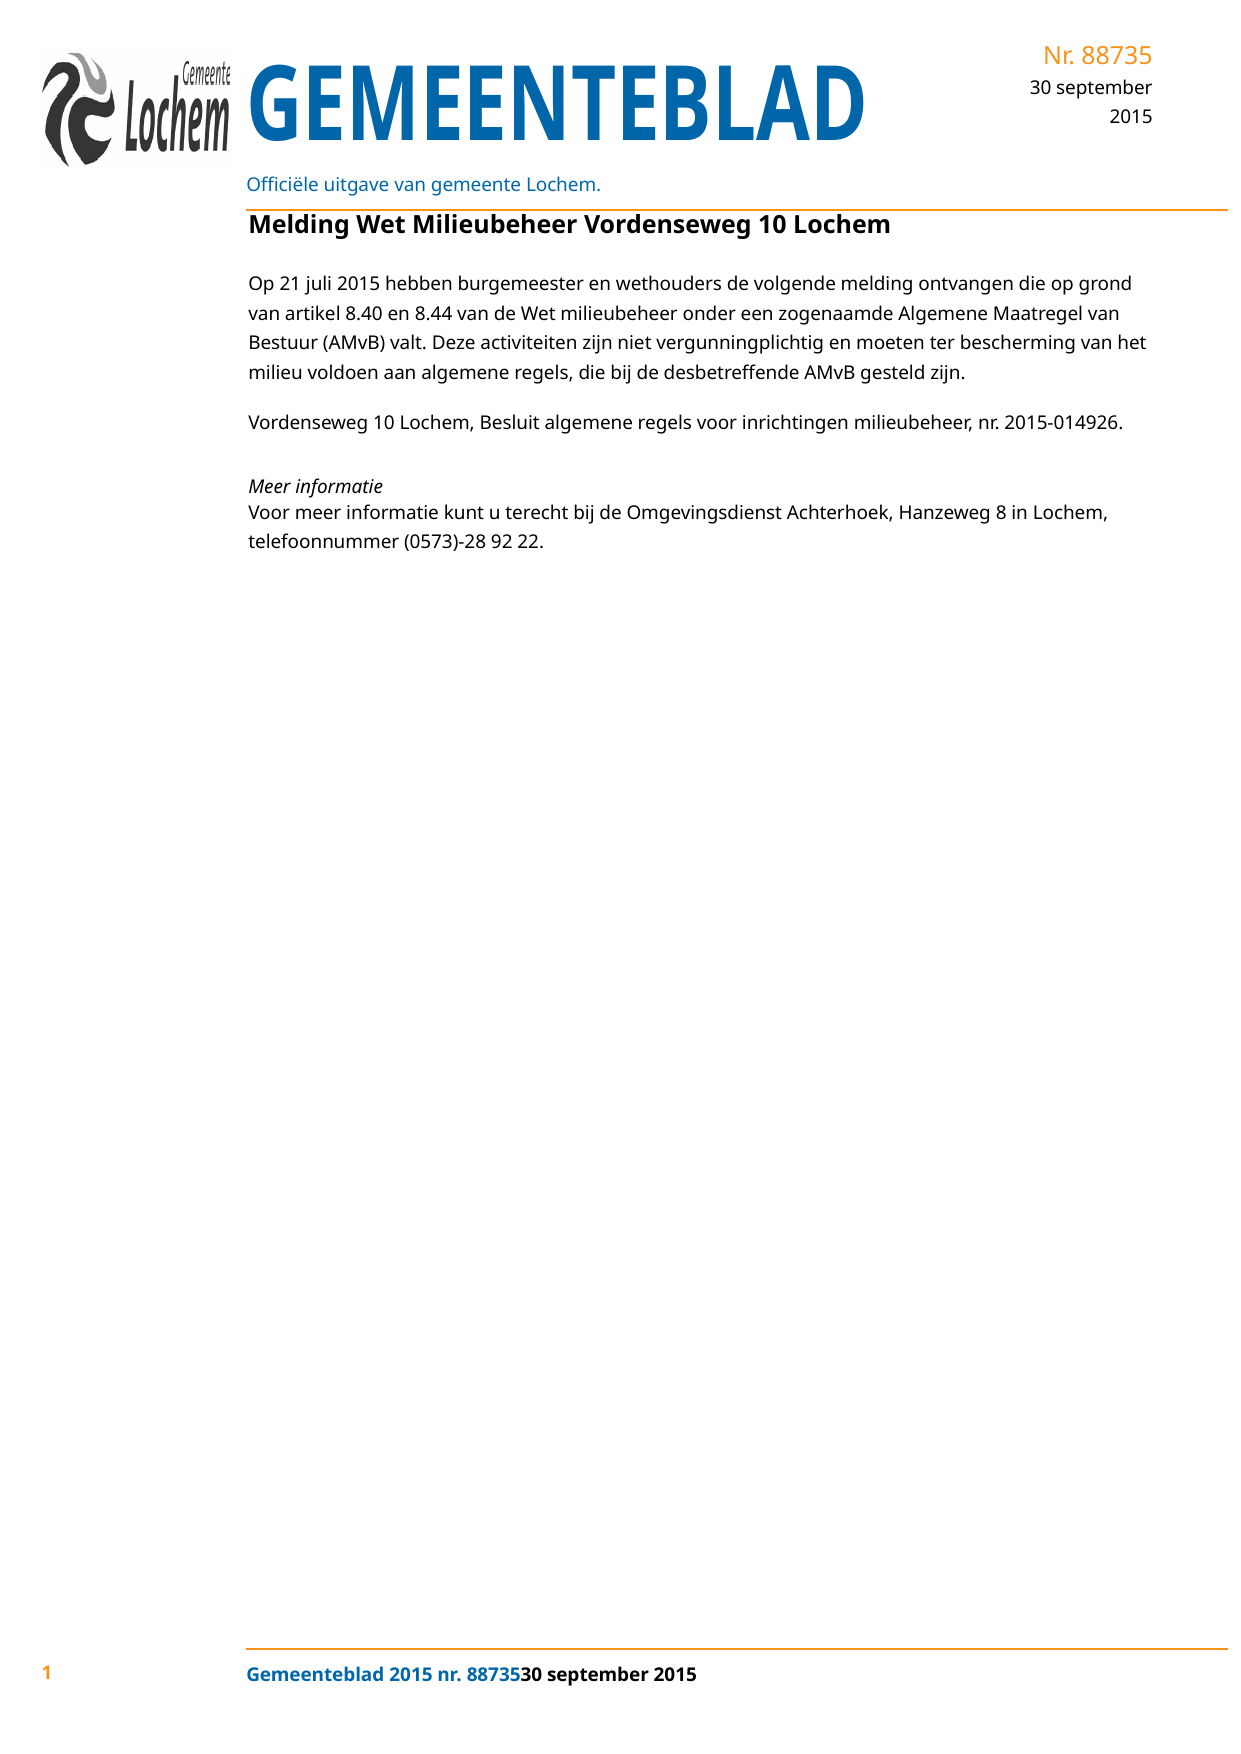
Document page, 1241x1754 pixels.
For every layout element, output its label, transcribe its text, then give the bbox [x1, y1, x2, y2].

text Melding Wet Milieubeheer Vordenseweg 10 Lochem [248, 211, 1152, 241]
text Meer informatie [248, 473, 1152, 499]
picture [41, 47, 231, 172]
text Voor meer informatie kunt u terecht bij de Omgevingsdienst Achterhoek, Hanzeweg 8 in Lochem, telefoonnummer (0573)-28 92 22. [248, 499, 1152, 554]
text Vordenseweg 10 Lochem, Besluit algemene regels voor inrichtingen milieubeheer, nr. 2015-014926. [248, 409, 1152, 435]
text Op 21 juli 2015 hebben burgemeester en wethouders de volgende melding ontvangen die op grond van artikel 8.40 en 8.44 van de Wet milieubeheer onder een zogenaamde Algemene Maatregel van Bestuur (AMvB) valt. Deze activiteiten zijn niet vergunningplichtig en moeten ter bescherming van het milieu voldoen aan algemene regels, die bij de desbetreffende AMvB gesteld zijn. [248, 270, 1152, 385]
